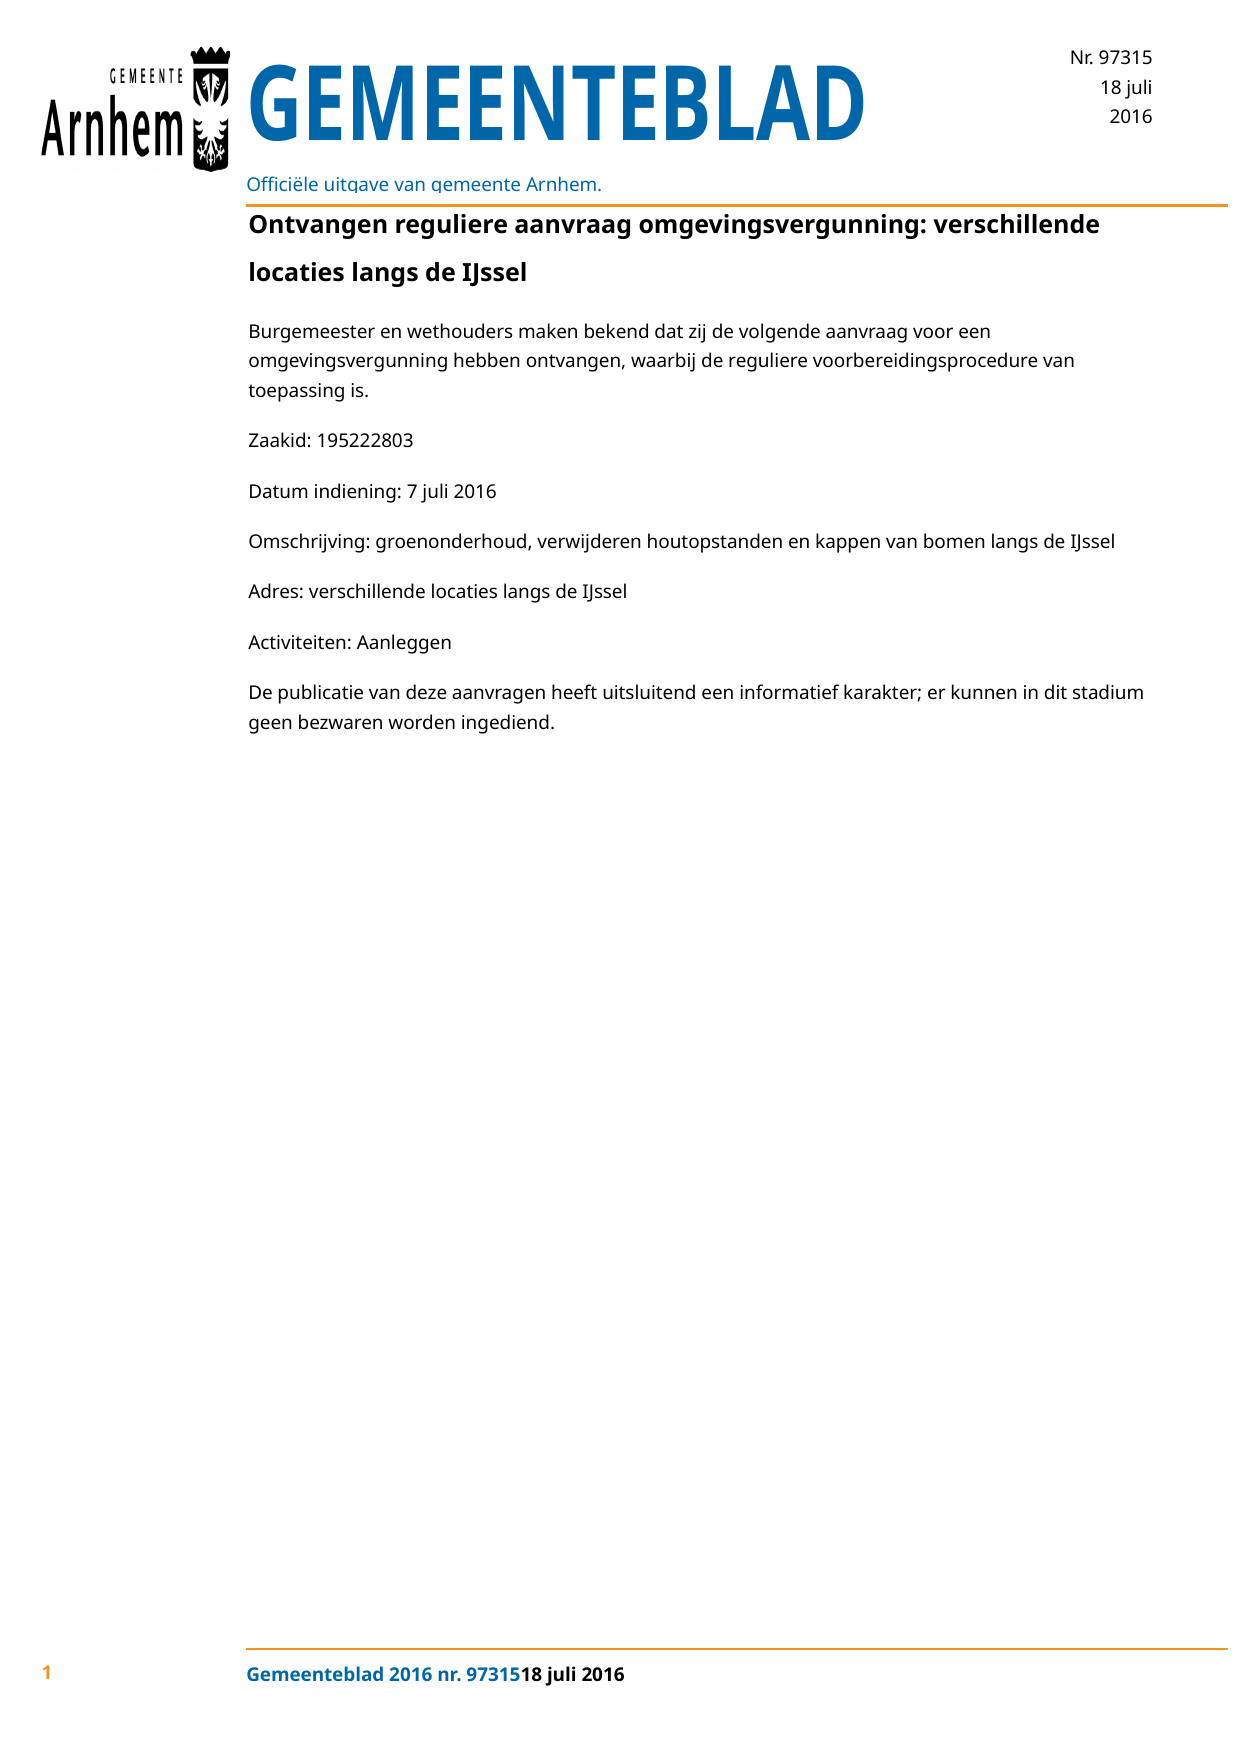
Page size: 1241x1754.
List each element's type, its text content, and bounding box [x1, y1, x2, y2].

text Ontvangen reguliere aanvraag omgevingsvergunning: verschillende locaties langs de IJssel [248, 207, 1152, 288]
text Burgemeester en wethouders maken bekend dat zij de volgende aanvraag voor een omgevingsvergunning hebben ontvangen, waarbij de reguliere voorbereidingsprocedure van toepassing is. [248, 318, 1152, 403]
text Adres: verschillende locaties langs de IJssel [248, 579, 1152, 604]
text Activiteiten: Aanleggen [248, 629, 1152, 655]
text De publicatie van deze aanvragen heeft uitsluitend een informatief karakter; er kunnen in dit stadium geen bezwaren worden ingediend. [248, 679, 1152, 735]
picture [41, 47, 231, 172]
text Zaakid: 195222803 [248, 427, 1152, 453]
text Datum indiening: 7 juli 2016 [248, 478, 1152, 504]
text Omschrijving: groenonderhoud, verwijderen houtopstanden en kappen van bomen langs de IJssel [248, 528, 1152, 554]
